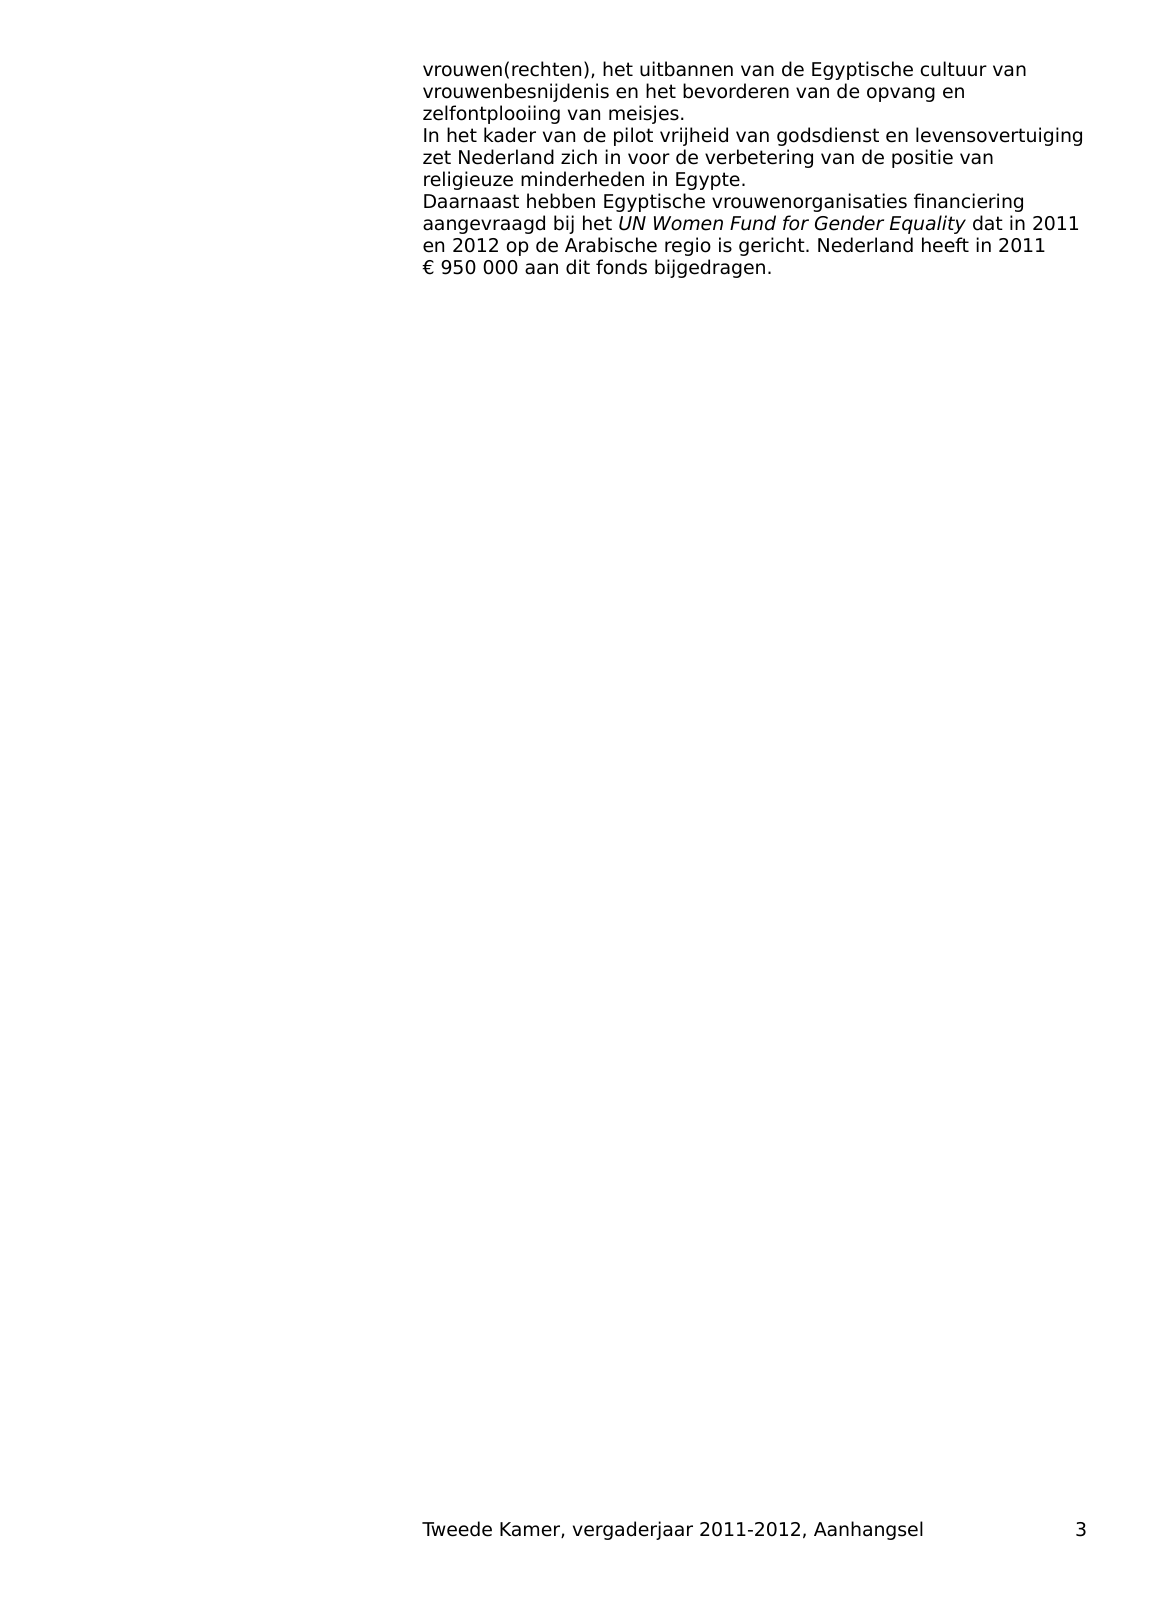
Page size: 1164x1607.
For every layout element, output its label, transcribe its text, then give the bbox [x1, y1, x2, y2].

text vrouwen(rechten), het uitbannen van de Egyptische cultuur van vrouwenbesnijdenis en het bevorderen van de opvang en zelfontplooiing van meisjes. [422, 59, 1087, 125]
text Daarnaast hebben Egyptische vrouwenorganisaties financiering aangevraagd bij het UN Women Fund for Gender Equality dat in 2011 en 2012 op de Arabische regio is gericht. Nederland heeft in 2011 € 950 000 aan dit fonds bijgedragen. [422, 191, 1087, 279]
text In het kader van de pilot vrijheid van godsdienst en levensovertuiging zet Nederland zich in voor de verbetering van de positie van religieuze minderheden in Egypte. [422, 125, 1087, 191]
